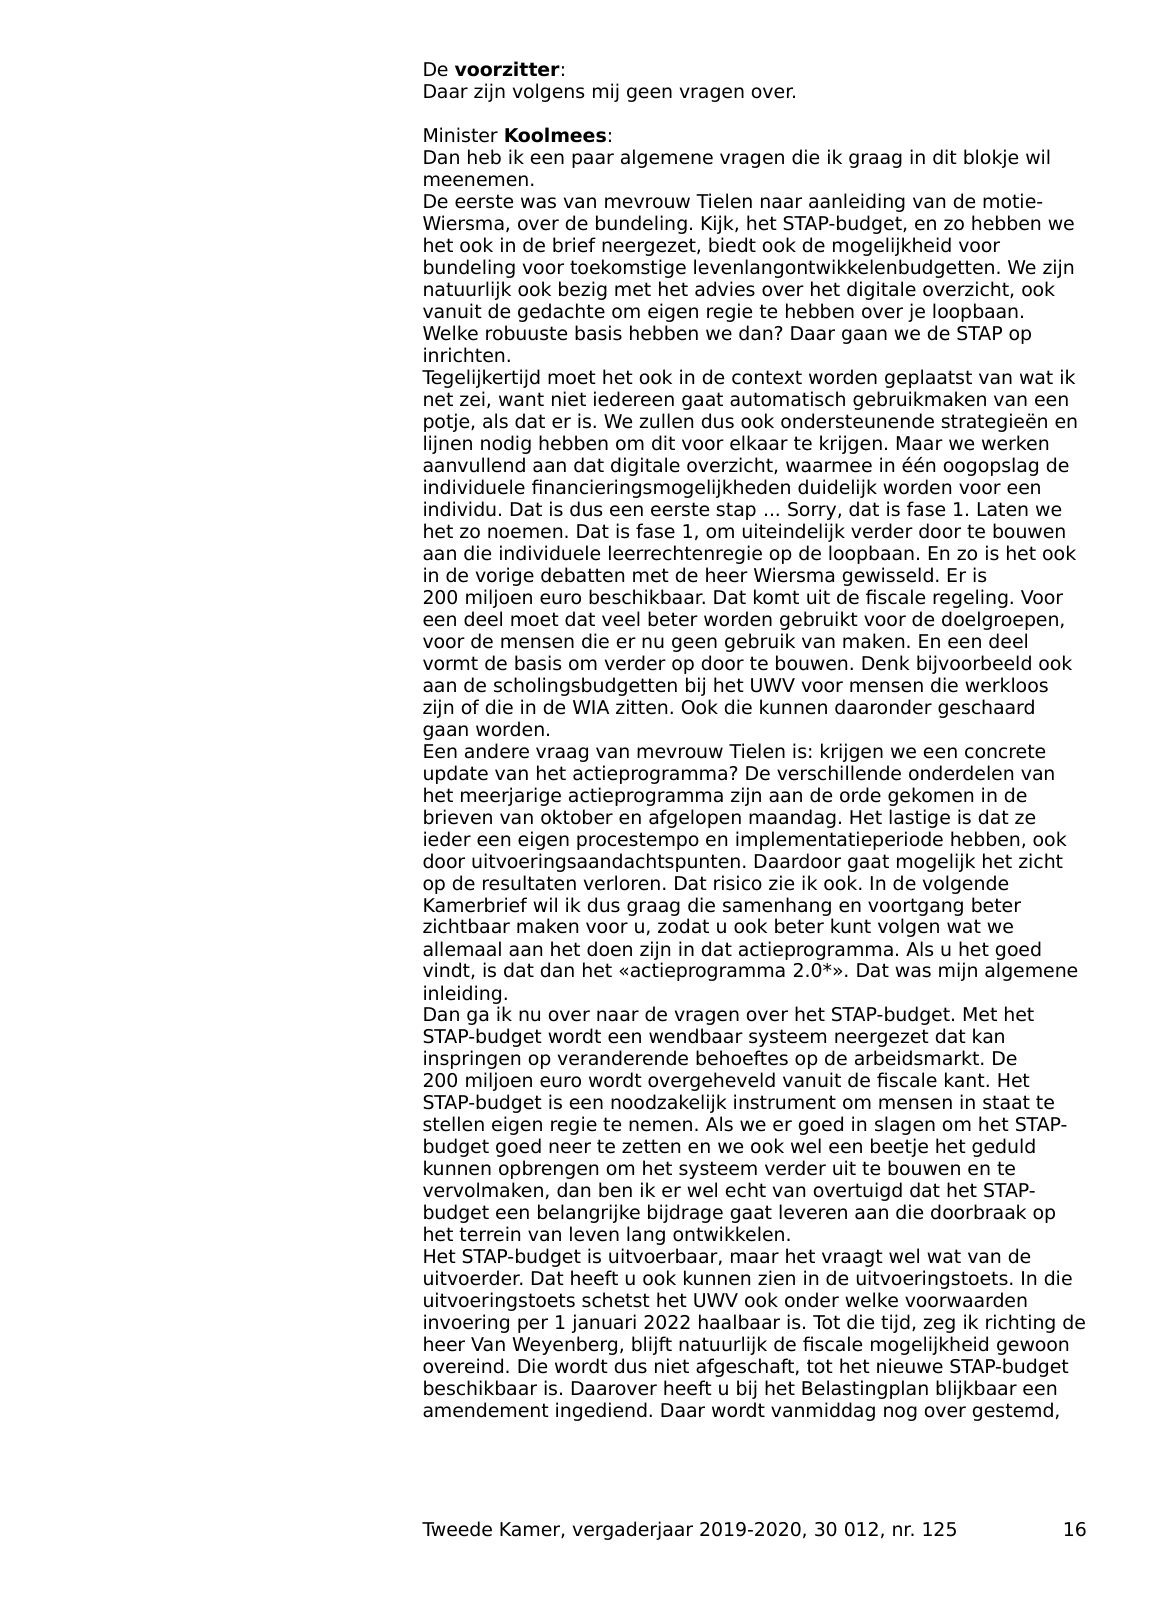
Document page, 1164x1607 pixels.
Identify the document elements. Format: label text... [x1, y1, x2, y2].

text Daar zijn volgens mij geen vragen over. [422, 81, 1087, 103]
text De voorzitter: [422, 59, 1087, 81]
text Tegelijkertijd moet het ook in de context worden geplaatst van wat ik net zei, want niet iedereen gaat automatisch gebruikmaken van een potje, als dat er is. We zullen dus ook ondersteunende strategieën en lijnen nodig hebben om dit voor elkaar te krijgen. Maar we werken aanvullend aan dat digitale overzicht, waarmee in één oogopslag de individuele financieringsmogelijkheden duidelijk worden voor een individu. Dat is dus een eerste stap ... Sorry, dat is fase 1. Laten we het zo noemen. Dat is fase 1, om uiteindelijk verder door te bouwen aan die individuele leerrechtenregie op de loopbaan. En zo is het ook in de vorige debatten met de heer Wiersma gewisseld. Er is 200 miljoen euro beschikbaar. Dat komt uit de fiscale regeling. Voor een deel moet dat veel beter worden gebruikt voor de doelgroepen, voor de mensen die er nu geen gebruik van maken. En een deel vormt de basis om verder op door te bouwen. Denk bijvoorbeeld ook aan de scholingsbudgetten bij het UWV voor mensen die werkloos zijn of die in de WIA zitten. Ook die kunnen daaronder geschaard gaan worden. [422, 367, 1087, 741]
text Een andere vraag van mevrouw Tielen is: krijgen we een concrete update van het actieprogramma? De verschillende onderdelen van het meerjarige actieprogramma zijn aan de orde gekomen in de brieven van oktober en afgelopen maandag. Het lastige is dat ze ieder een eigen procestempo en implementatieperiode hebben, ook door uitvoeringsaandachtspunten. Daardoor gaat mogelijk het zicht op de resultaten verloren. Dat risico zie ik ook. In de volgende Kamerbrief wil ik dus graag die samenhang en voortgang beter zichtbaar maken voor u, zodat u ook beter kunt volgen wat we allemaal aan het doen zijn in dat actieprogramma. Als u het goed vindt, is dat dan het «actieprogramma 2.0*». Dat was mijn algemene inleiding. [422, 741, 1087, 1004]
text Dan ga ik nu over naar de vragen over het STAP-budget. Met het STAP-budget wordt een wendbaar systeem neergezet dat kan inspringen op veranderende behoeftes op de arbeidsmarkt. De 200 miljoen euro wordt overgeheveld vanuit de fiscale kant. Het STAP-budget is een noodzakelijk instrument om mensen in staat te stellen eigen regie te nemen. Als we er goed in slagen om het STAP-budget goed neer te zetten en we ook wel een beetje het geduld kunnen opbrengen om het systeem verder uit te bouwen en te vervolmaken, dan ben ik er wel echt van overtuigd dat het STAP-budget een belangrijke bijdrage gaat leveren aan die doorbraak op het terrein van leven lang ontwikkelen. [422, 1004, 1087, 1246]
text Het STAP-budget is uitvoerbaar, maar het vraagt wel wat van de uitvoerder. Dat heeft u ook kunnen zien in de uitvoeringstoets. In die uitvoeringstoets schetst het UWV ook onder welke voorwaarden invoering per 1 januari 2022 haalbaar is. Tot die tijd, zeg ik richting de heer Van Weyenberg, blijft natuurlijk de fiscale mogelijkheid gewoon overeind. Die wordt dus niet afgeschaft, tot het nieuwe STAP-budget beschikbaar is. Daarover heeft u bij het Belastingplan blijkbaar een amendement ingediend. Daar wordt vanmiddag nog over gestemd, [422, 1246, 1087, 1422]
text Minister Koolmees: [422, 125, 1087, 147]
text De eerste was van mevrouw Tielen naar aanleiding van de motie-Wiersma, over de bundeling. Kijk, het STAP-budget, en zo hebben we het ook in de brief neergezet, biedt ook de mogelijkheid voor bundeling voor toekomstige levenlangontwikkelenbudgetten. We zijn natuurlijk ook bezig met het advies over het digitale overzicht, ook vanuit de gedachte om eigen regie te hebben over je loopbaan. Welke robuuste basis hebben we dan? Daar gaan we de STAP op inrichten. [422, 191, 1087, 367]
text Dan heb ik een paar algemene vragen die ik graag in dit blokje wil meenemen. [422, 147, 1087, 191]
